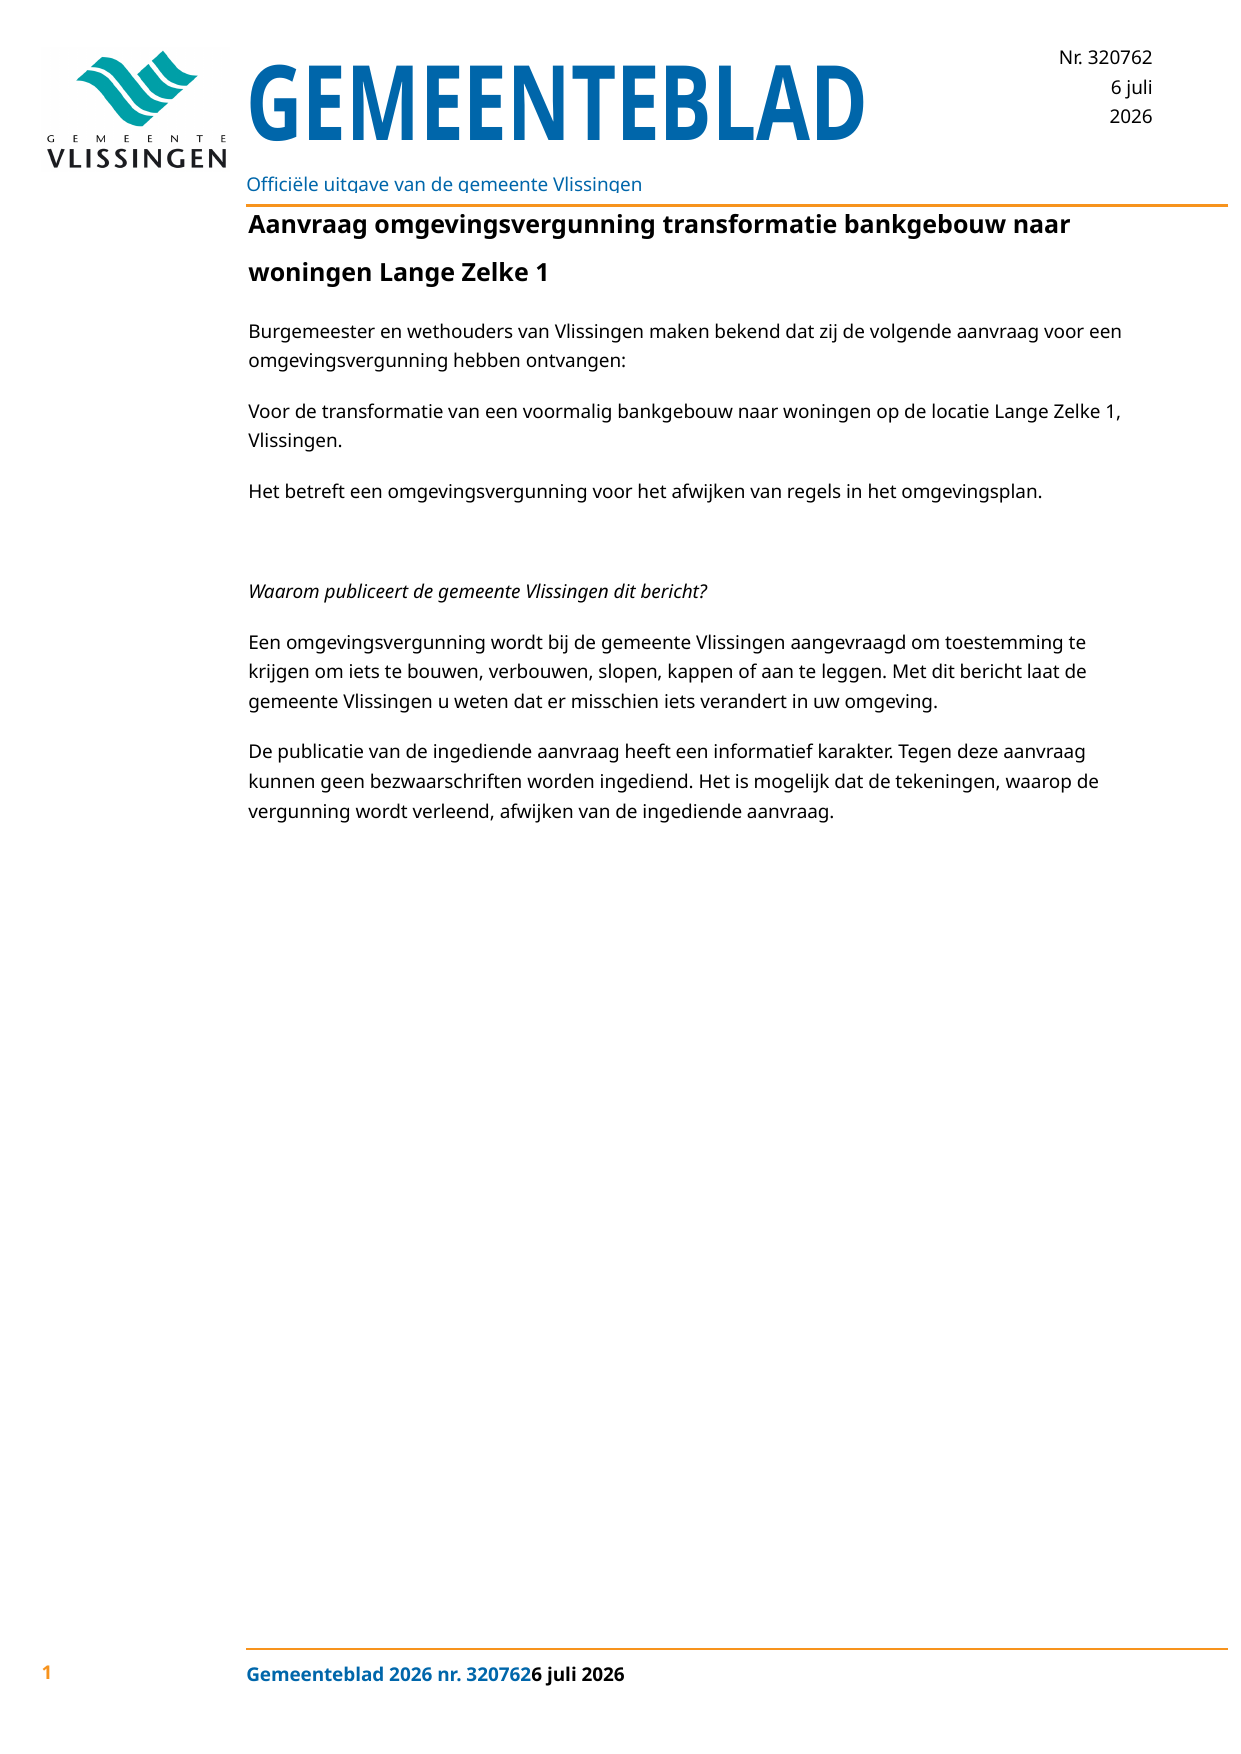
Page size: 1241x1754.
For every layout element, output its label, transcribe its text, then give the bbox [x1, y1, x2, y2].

text Voor de transformatie van een voormalig bankgebouw naar woningen op de locatie Lange Zelke 1, Vlissingen. [248, 398, 1152, 453]
text Het betreft een omgevingsvergunning voor het afwijken van regels in het omgevingsplan. [248, 478, 1152, 504]
text De publicatie van de ingediende aanvraag heeft een informatief karakter. Tegen deze aanvraag kunnen geen bezwaarschriften worden ingediend. Het is mogelijk dat de tekeningen, waarop de vergunning wordt verleend, afwijken van de ingediende aanvraag. [248, 739, 1152, 824]
text Waarom publiceert de gemeente Vlissingen dit bericht? [248, 579, 1152, 604]
text Burgemeester en wethouders van Vlissingen maken bekend dat zij de volgende aanvraag voor een omgevingsvergunning hebben ontvangen: [248, 318, 1152, 373]
text Een omgevingsvergunning wordt bij de gemeente Vlissingen aangevraagd om toestemming te krijgen om iets te bouwen, verbouwen, slopen, kappen of aan te leggen. Met dit bericht laat de gemeente Vlissingen u weten dat er misschien iets verandert in uw omgeving. [248, 629, 1152, 714]
text Aanvraag omgevingsvergunning transformatie bankgebouw naar woningen Lange Zelke 1 [248, 207, 1152, 288]
picture [41, 47, 231, 172]
